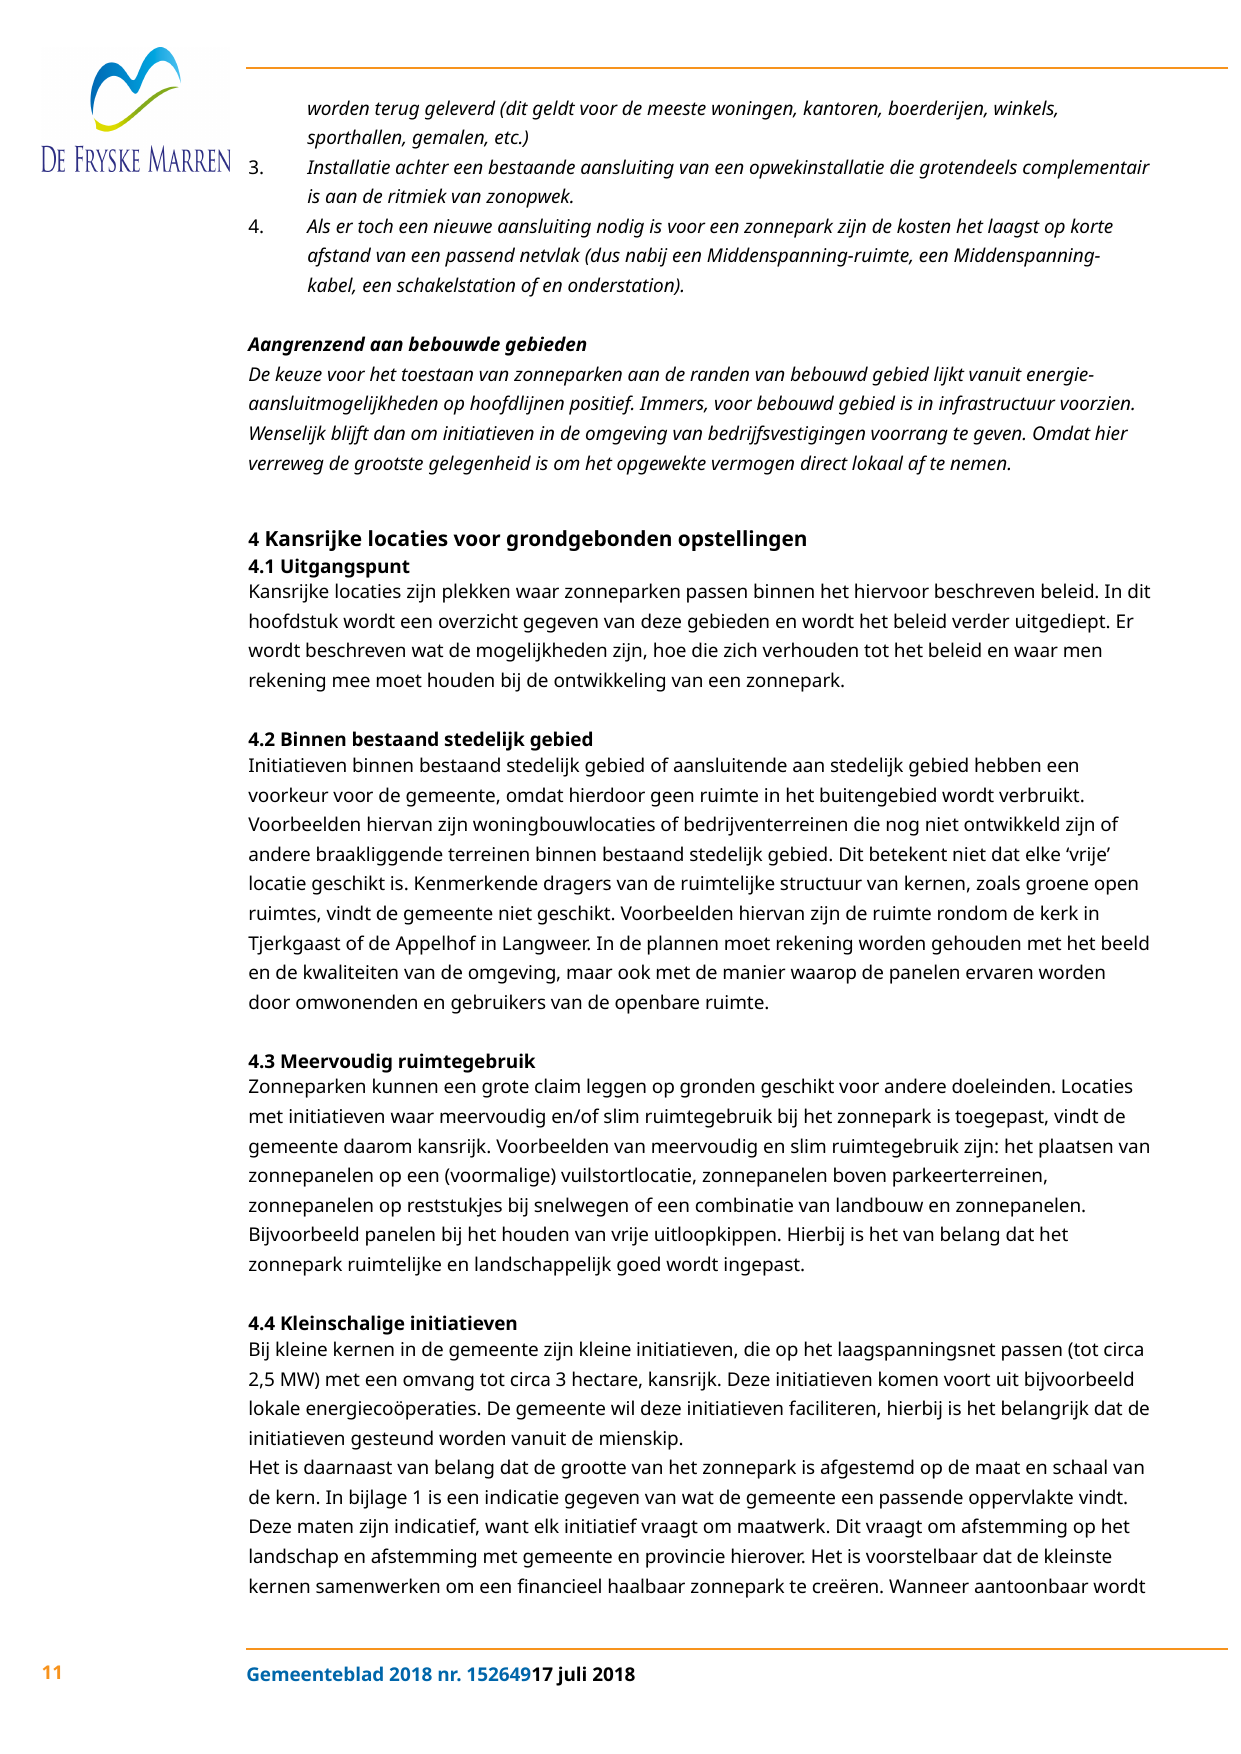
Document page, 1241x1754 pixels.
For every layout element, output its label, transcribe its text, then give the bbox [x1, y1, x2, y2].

text 4 Kansrijke locaties voor grondgebonden opstellingen [248, 524, 1152, 553]
text 4.2 Binnen bestaand stedelijk gebied [248, 726, 1152, 752]
text Zonneparken kunnen een grote claim leggen op gronden geschikt voor andere doeleinden. Locaties met initiatieven waar meervoudig en/of slim ruimtegebruik bij het zonnepark is toegepast, vindt de gemeente daarom kansrijk. Voorbeelden van meervoudig en slim ruimtegebruik zijn: het plaatsen van zonnepanelen op een (voormalige) vuilstortlocatie, zonnepanelen boven parkeerterreinen, zonnepanelen op reststukjes bij snelwegen of een combinatie van landbouw en zonnepanelen. Bijvoorbeeld panelen bij het houden van vrije uitloopkippen. Hierbij is het van belang dat het zonnepark ruimtelijke en landschappelijk goed wordt ingepast. [248, 1074, 1152, 1277]
text 4.1 Uitgangspunt [248, 553, 1152, 578]
picture [41, 47, 231, 172]
text Initiatieven binnen bestaand stedelijk gebied of aansluitende aan stedelijk gebied hebben een voorkeur voor de gemeente, omdat hierdoor geen ruimte in het buitengebied wordt verbruikt. Voorbeelden hiervan zijn woningbouwlocaties of bedrijventerreinen die nog niet ontwikkeld zijn of andere braakliggende terreinen binnen bestaand stedelijk gebied. Dit betekent niet dat elke ‘vrije’ locatie geschikt is. Kenmerkende dragers van de ruimtelijke structuur van kernen, zoals groene open ruimtes, vindt de gemeente niet geschikt. Voorbeelden hiervan zijn de ruimte rondom de kerk in Tjerkgaast of de Appelhof in Langweer. In de plannen moet rekening worden gehouden met het beeld en de kwaliteiten van de omgeving, maar ook met de manier waarop de panelen ervaren worden door omwonenden en gebruikers van de openbare ruimte. [248, 752, 1152, 1014]
text Bij kleine kernen in de gemeente zijn kleine initiatieven, die op het laagspanningsnet passen (tot circa 2,5 MW) met een omvang tot circa 3 hectare, kansrijk. Deze initiatieven komen voort uit bijvoorbeeld lokale energiecoöperaties. De gemeente wil deze initiatieven faciliteren, hierbij is het belangrijk dat de initiatieven gesteund worden vanuit de mienskip. [248, 1336, 1152, 1451]
text Kansrijke locaties zijn plekken waar zonneparken passen binnen het hiervoor beschreven beleid. In dit hoofdstuk wordt een overzicht gegeven van deze gebieden en wordt het beleid verder uitgediept. Er wordt beschreven wat de mogelijkheden zijn, hoe die zich verhouden tot het beleid en waar men rekening mee moet houden bij de ontwikkeling van een zonnepark. [248, 578, 1152, 693]
table_header worden terug geleverd (dit geldt voor de meeste woningen, kantoren, boerderijen, winkels, sporthallen, gemalen, etc.) Installatie achter een bestaande aansluiting van een opwekinstallatie die grotendeels complementair is aan de ritmiek van zonopwek. Als er toch een nieuwe aansluiting nodig is voor een zonnepark zijn de kosten het laagst op korte afstand van een passend netvlak (dus nabij een Middenspanning-ruimte, een Middenspanning-kabel, een schakelstation of en onderstation). Aangrenzend aan bebouwde gebieden De keuze voor het toestaan van zonneparken aan de randen van bebouwd gebied lijkt vanuit energie-aansluitmogelijkheden op hoofdlijnen positief. Immers, voor bebouwd gebied is in infrastructuur voorzien. Wenselijk blijft dan om initiatieven in de omgeving van bedrijfsvestigingen voorrang te geven. Omdat hier verreweg de grootste gelegenheid is om het opgewekte vermogen direct lokaal af te nemen. [248, 95, 1152, 505]
text 4.4 Kleinschalige initiatieven [248, 1310, 1152, 1336]
text 4.3 Meervoudig ruimtegebruik [248, 1048, 1152, 1074]
text Het is daarnaast van belang dat de grootte van het zonnepark is afgestemd op de maat en schaal van de kern. In bijlage 1 is een indicatie gegeven van wat de gemeente een passende oppervlakte vindt. Deze maten zijn indicatief, want elk initiatief vraagt om maatwerk. Dit vraagt om afstemming op het landschap en afstemming met gemeente en provincie hierover. Het is voorstelbaar dat de kleinste kernen samenwerken om een financieel haalbaar zonnepark te creëren. Wanneer aantoonbaar wordt [248, 1454, 1152, 1598]
